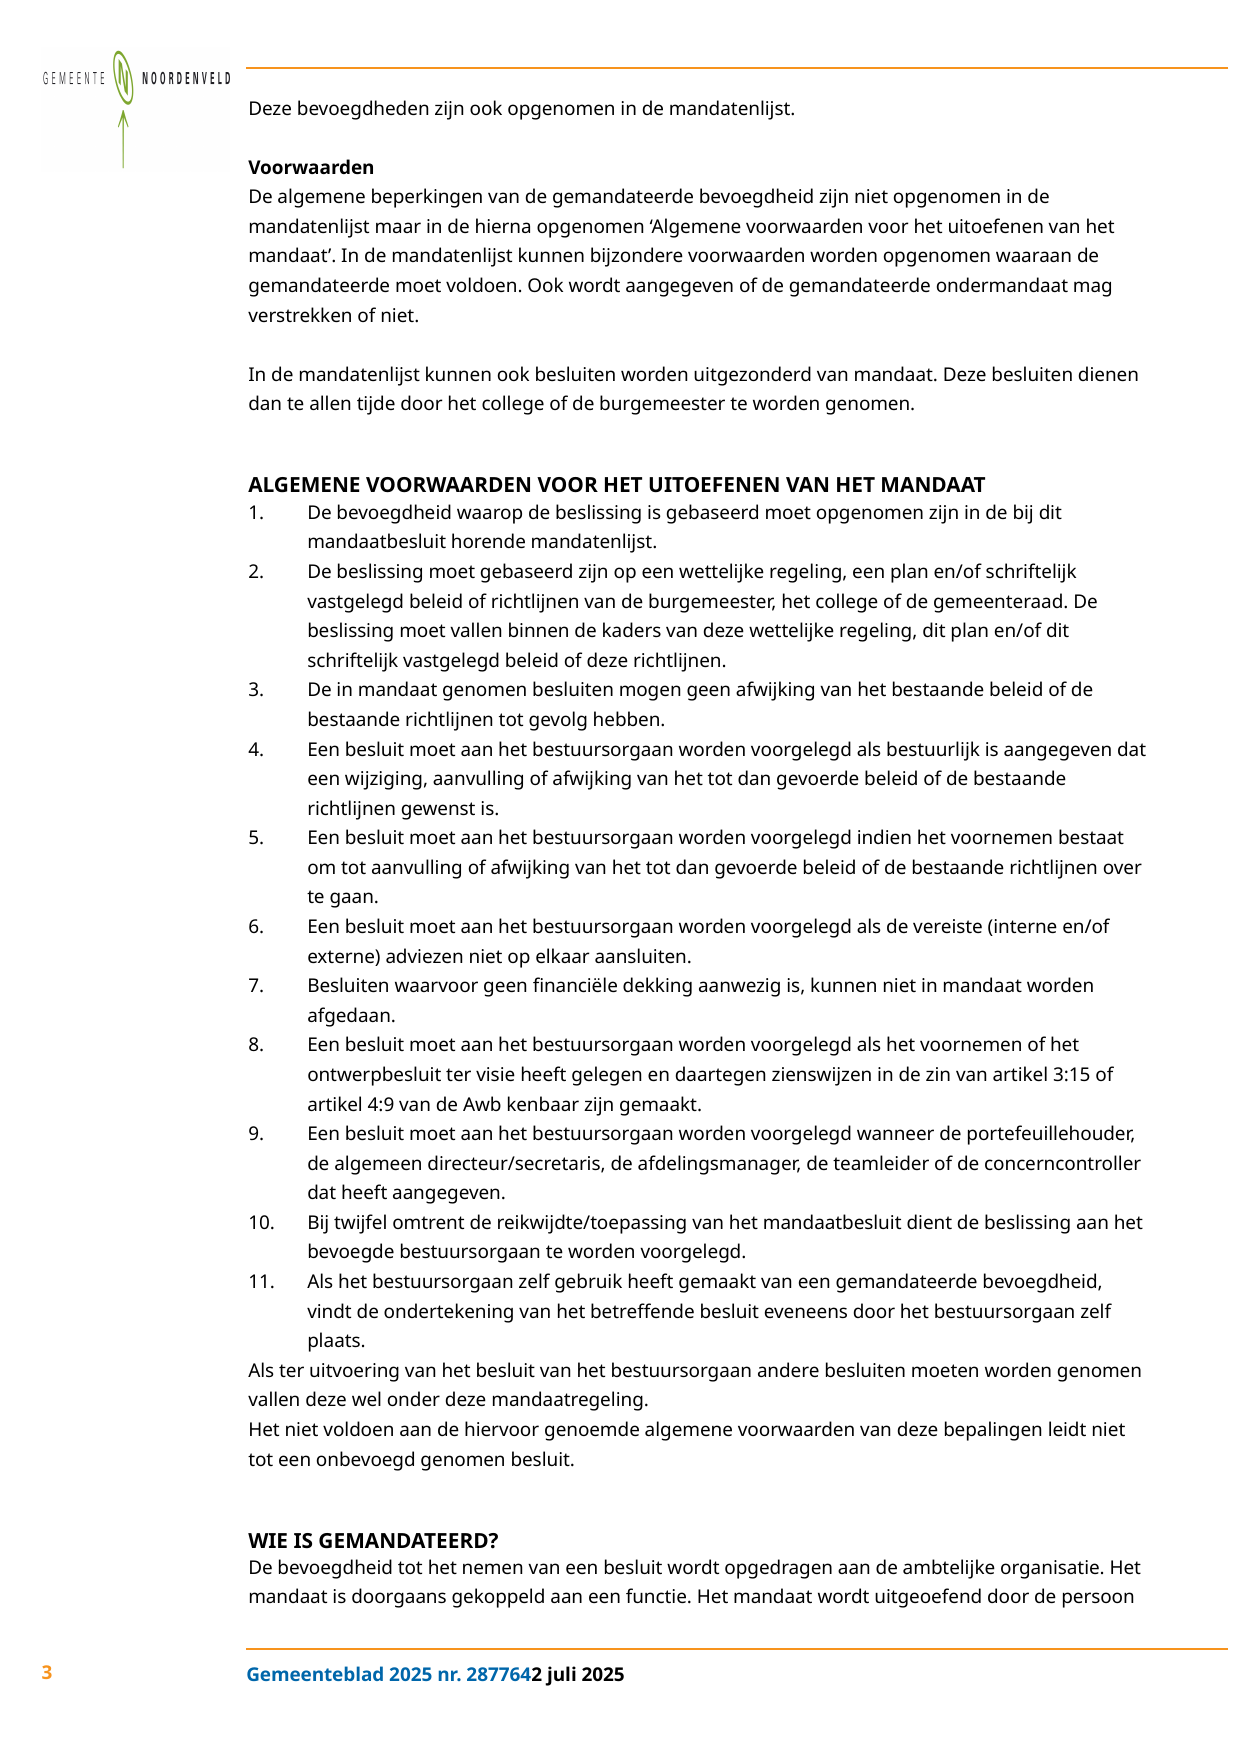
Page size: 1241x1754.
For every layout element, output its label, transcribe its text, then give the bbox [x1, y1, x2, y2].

list Een besluit moet aan het bestuursorgaan worden voorgelegd als bestuurlijk is aangegeven dat een wijziging, aanvulling of afwijking van het tot dan gevoerde beleid of de bestaande richtlijnen gewenst is. [248, 736, 1152, 821]
text De algemene beperkingen van de gemandateerde bevoegdheid zijn niet opgenomen in de mandatenlijst maar in de hierna opgenomen ‘Algemene voorwaarden voor het uitoefenen van het mandaat’. In de mandatenlijst kunnen bijzondere voorwaarden worden opgenomen waaraan de gemandateerde moet voldoen. Ook wordt aangegeven of de gemandateerde ondermandaat mag verstrekken of niet. [248, 183, 1152, 328]
text In de mandatenlijst kunnen ook besluiten worden uitgezonderd van mandaat. Deze besluiten dienen dan te allen tijde door het college of de burgemeester te worden genomen. [248, 361, 1152, 416]
list Een besluit moet aan het bestuursorgaan worden voorgelegd indien het voornemen bestaat om tot aanvulling of afwijking van het tot dan gevoerde beleid of de bestaande richtlijnen over te gaan. [248, 824, 1152, 909]
text Voorwaarden [248, 154, 1152, 180]
text WIE IS GEMANDATEERD? [248, 1526, 1152, 1554]
list Een besluit moet aan het bestuursorgaan worden voorgelegd als de vereiste (interne en/of externe) adviezen niet op elkaar aansluiten. [248, 913, 1152, 968]
list De in mandaat genomen besluiten mogen geen afwijking van het bestaande beleid of de bestaande richtlijnen tot gevolg hebben. [248, 677, 1152, 732]
list Besluiten waarvoor geen financiële dekking aanwezig is, kunnen niet in mandaat worden afgedaan. [248, 972, 1152, 1028]
list Als het bestuursorgaan zelf gebruik heeft gemaakt van een gemandateerde bevoegdheid, vindt de ondertekening van het betreffende besluit eveneens door het bestuursorgaan zelf plaats. [248, 1268, 1152, 1353]
list Een besluit moet aan het bestuursorgaan worden voorgelegd wanneer de portefeuillehouder, de algemeen directeur/secretaris, de afdelingsmanager, de teamleider of de concerncontroller dat heeft aangegeven. [248, 1120, 1152, 1205]
text Het niet voldoen aan de hiervoor genoemde algemene voorwaarden van deze bepalingen leidt niet tot een onbevoegd genomen besluit. [248, 1416, 1152, 1471]
list Een besluit moet aan het bestuursorgaan worden voorgelegd als het voornemen of het ontwerpbesluit ter visie heeft gelegen en daartegen zienswijzen in de zin van artikel 3:15 of artikel 4:9 van de Awb kenbaar zijn gemaakt. [248, 1032, 1152, 1116]
list De bevoegdheid waarop de beslissing is gebaseerd moet opgenomen zijn in de bij dit mandaatbesluit horende mandatenlijst. [248, 499, 1152, 554]
text De bevoegdheid tot het nemen van een besluit wordt opgedragen aan de ambtelijke organisatie. Het mandaat is doorgaans gekoppeld aan een functie. Het mandaat wordt uitgeoefend door de persoon [248, 1554, 1152, 1609]
text Deze bevoegdheden zijn ook opgenomen in de mandatenlijst. [248, 95, 1152, 121]
list De beslissing moet gebaseerd zijn op een wettelijke regeling, een plan en/of schriftelijk vastgelegd beleid of richtlijnen van de burgemeester, het college of de gemeenteraad. De beslissing moet vallen binnen de kaders van deze wettelijke regeling, dit plan en/of dit schriftelijk vastgelegd beleid of deze richtlijnen. [248, 558, 1152, 673]
text Als ter uitvoering van het besluit van het bestuursorgaan andere besluiten moeten worden genomen vallen deze wel onder deze mandaatregeling. [248, 1357, 1152, 1412]
list Bij twijfel omtrent de reikwijdte/toepassing van het mandaatbesluit dient de beslissing aan het bevoegde bestuursorgaan te worden voorgelegd. [248, 1209, 1152, 1264]
picture [41, 47, 231, 172]
text ALGEMENE VOORWAARDEN VOOR HET UITOEFENEN VAN HET MANDAAT [248, 471, 1152, 499]
